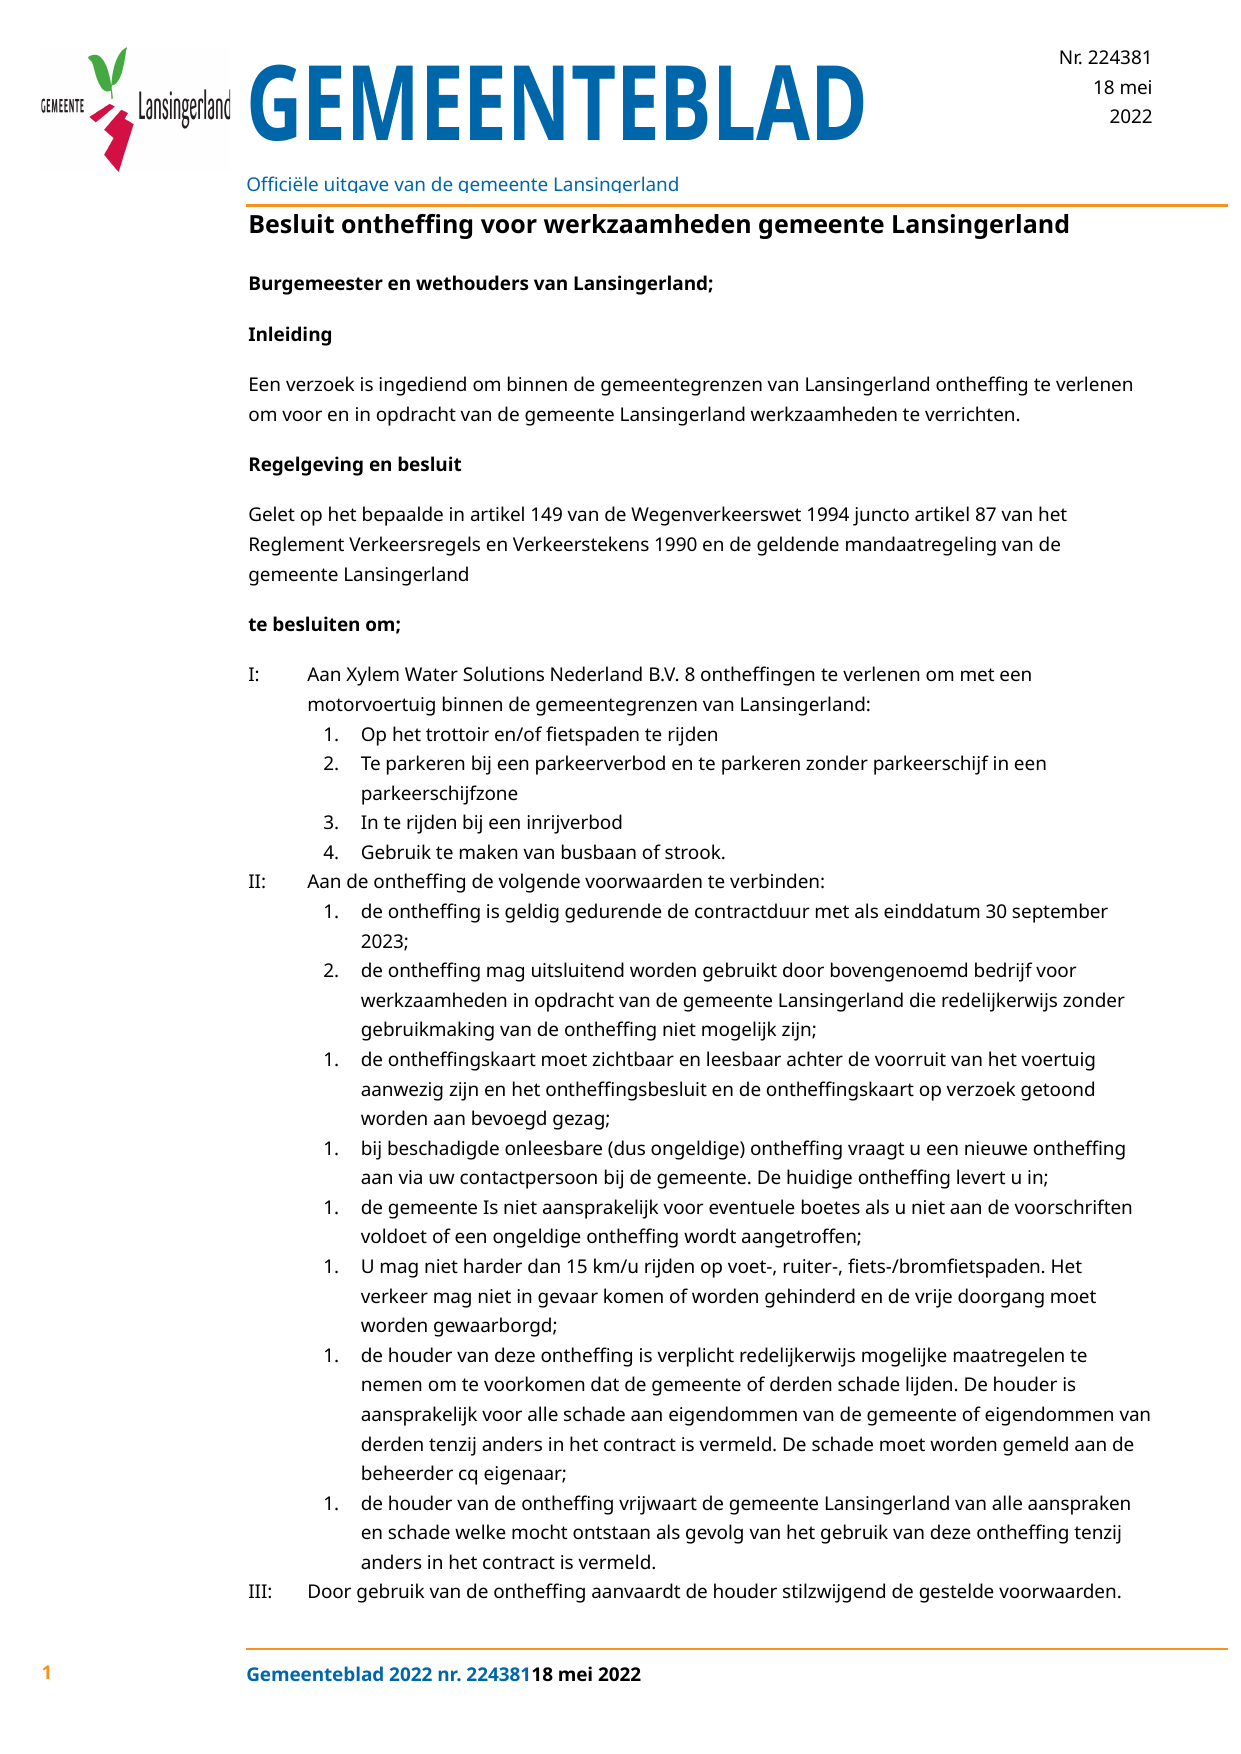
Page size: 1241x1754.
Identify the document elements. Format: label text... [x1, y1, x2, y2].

text Een verzoek is ingediend om binnen de gemeentegrenzen van Lansingerland ontheffing te verlenen om voor en in opdracht van de gemeente Lansingerland werkzaamheden te verrichten. [248, 371, 1152, 426]
list Door gebruik van de ontheffing aanvaardt de houder stilzwijgend de gestelde voorwaarden. [248, 1579, 1152, 1604]
list de ontheffingskaart moet zichtbaar en leesbaar achter de voorruit van het voertuig aanwezig zijn en het ontheffingsbesluit en de ontheffingskaart op verzoek getoond worden aan bevoegd gezag; [323, 1046, 1152, 1131]
list de houder van de ontheffing vrijwaart de gemeente Lansingerland van alle aanspraken en schade welke mocht ontstaan als gevolg van het gebruik van deze ontheffing tenzij anders in het contract is vermeld. [323, 1490, 1152, 1575]
list bij beschadigde onleesbare (dus ongeldige) ontheffing vraagt u een nieuwe ontheffing aan via uw contactpersoon bij de gemeente. De huidige ontheffing levert u in; [323, 1135, 1152, 1190]
picture [41, 47, 231, 172]
text Gelet op het bepaalde in artikel 149 van de Wegenverkeerswet 1994 juncto artikel 87 van het Reglement Verkeersregels en Verkeerstekens 1990 en de geldende mandaatregeling van de gemeente Lansingerland [248, 502, 1152, 586]
list de houder van deze ontheffing is verplicht redelijkerwijs mogelijke maatregelen te nemen om te voorkomen dat de gemeente of derden schade lijden. De houder is aansprakelijk voor alle schade aan eigendommen van de gemeente of eigendommen van derden tenzij anders in het contract is vermeld. De schade moet worden gemeld aan de beheerder cq eigenaar; [323, 1342, 1152, 1486]
list Aan de ontheffing de volgende voorwaarden te verbinden: [248, 869, 1152, 894]
text Inleiding [248, 321, 1152, 346]
list de ontheffing mag uitsluitend worden gebruikt door bovengenoemd bedrijf voor werkzaamheden in opdracht van de gemeente Lansingerland die redelijkerwijs zonder gebruikmaking van de ontheffing niet mogelijk zijn; [323, 957, 1152, 1042]
text Regelgeving en besluit [248, 451, 1152, 477]
list U mag niet harder dan 15 km/u rijden op voet-, ruiter-, fiets-/bromfietspaden. Het verkeer mag niet in gevaar komen of worden gehinderd en de vrije doorgang moet worden gewaarborgd; [323, 1253, 1152, 1338]
text te besluiten om; [248, 611, 1152, 637]
list Op het trottoir en/of fietspaden te rijden [323, 721, 1152, 746]
list Te parkeren bij een parkeerverbod en te parkeren zonder parkeerschijf in een parkeerschijfzone [323, 750, 1152, 806]
text Burgemeester en wethouders van Lansingerland; [248, 270, 1152, 296]
list Gebruik te maken van busbaan of strook. [323, 839, 1152, 865]
list de ontheffing is geldig gedurende de contractduur met als einddatum 30 september 2023; [323, 898, 1152, 953]
list de gemeente Is niet aansprakelijk voor eventuele boetes als u niet aan de voorschriften voldoet of een ongeldige ontheffing wordt aangetroffen; [323, 1194, 1152, 1249]
list In te rijden bij een inrijverbod [323, 809, 1152, 835]
text Besluit ontheffing voor werkzaamheden gemeente Lansingerland [248, 207, 1152, 241]
list Aan Xylem Water Solutions Nederland B.V. 8 ontheffingen te verlenen om met een motorvoertuig binnen de gemeentegrenzen van Lansingerland: [248, 662, 1152, 717]
